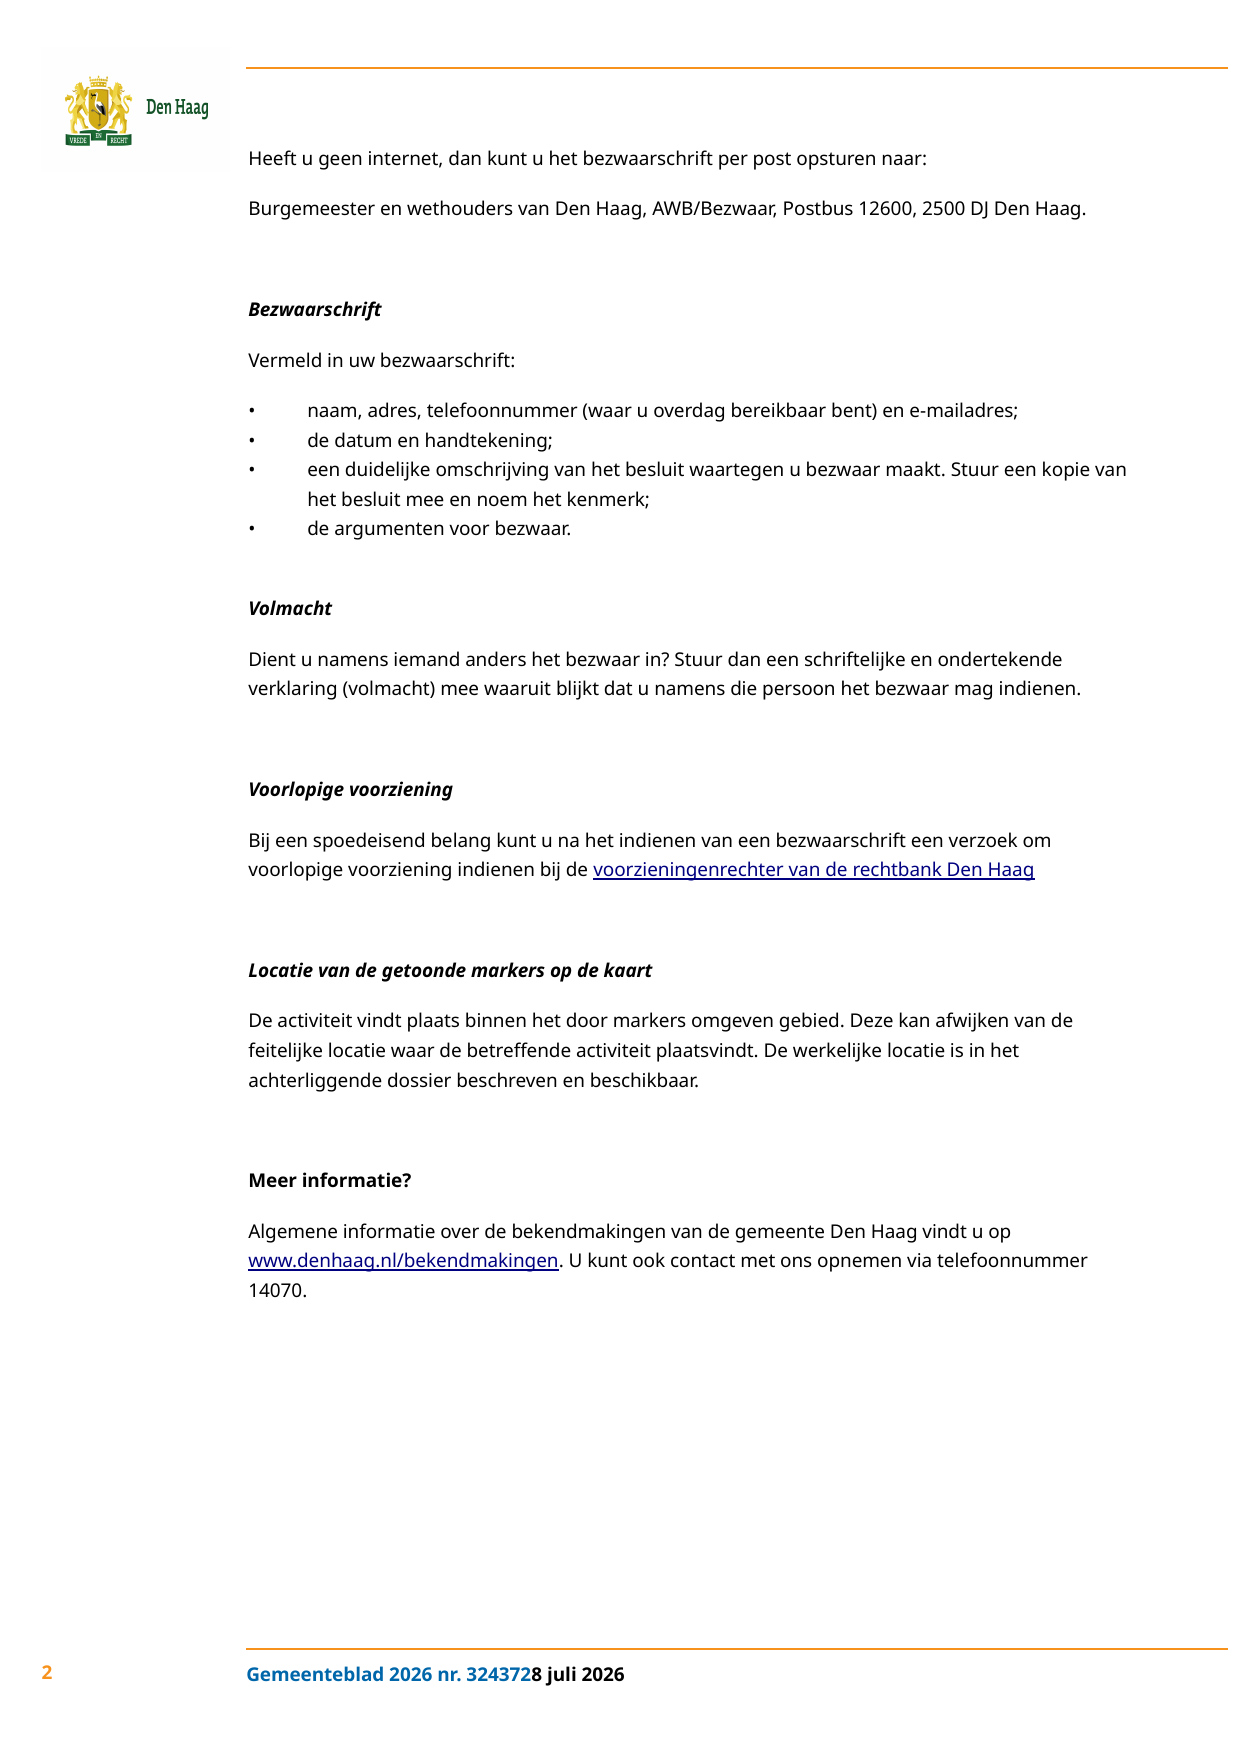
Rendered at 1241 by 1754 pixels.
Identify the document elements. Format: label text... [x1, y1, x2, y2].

text Voorlopige voorziening [248, 776, 1152, 802]
list de datum en handtekening; [248, 427, 1152, 453]
picture [41, 47, 231, 172]
text Bij een spoedeisend belang kunt u na het indienen van een bezwaarschrift een verzoek om voorlopige voorziening indienen bij de voorzieningenrechter van de rechtbank Den Haag [248, 827, 1152, 882]
text Bezwaarschrift [248, 296, 1152, 322]
text Burgemeester en wethouders van Den Haag, AWB/Bezwaar, Postbus 12600, 2500 DJ Den Haag. [248, 196, 1152, 221]
list een duidelijke omschrijving van het besluit waartegen u bezwaar maakt. Stuur een kopie van het besluit mee en noem het kenmerk; [248, 456, 1152, 512]
text Volmacht [248, 596, 1152, 621]
text Heeft u geen internet, dan kunt u het bezwaarschrift per post opsturen naar: [248, 145, 1152, 171]
text Vermeld in uw bezwaarschrift: [248, 347, 1152, 373]
list de argumenten voor bezwaar. [248, 516, 1152, 541]
text Dient u namens iemand anders het bezwaar in? Stuur dan een schriftelijke en ondertekende verklaring (volmacht) mee waaruit blijkt dat u namens die persoon het bezwaar mag indienen. [248, 646, 1152, 701]
text Meer informatie? [248, 1168, 1152, 1193]
text Locatie van de getoonde markers op de kaart [248, 957, 1152, 983]
list naam, adres, telefoonnummer (waar u overdag bereikbaar bent) en e-mailadres; [248, 397, 1152, 423]
text De activiteit vindt plaats binnen het door markers omgeven gebied. Deze kan afwijken van de feitelijke locatie waar de betreffende activiteit plaatsvindt. De werkelijke locatie is in het achterliggende dossier beschreven en beschikbaar. [248, 1008, 1152, 1093]
text Algemene informatie over de bekendmakingen van de gemeente Den Haag vindt u op www.denhaag.nl/bekendmakingen. U kunt ook contact met ons opnemen via telefoonnummer 14070. [248, 1218, 1152, 1303]
